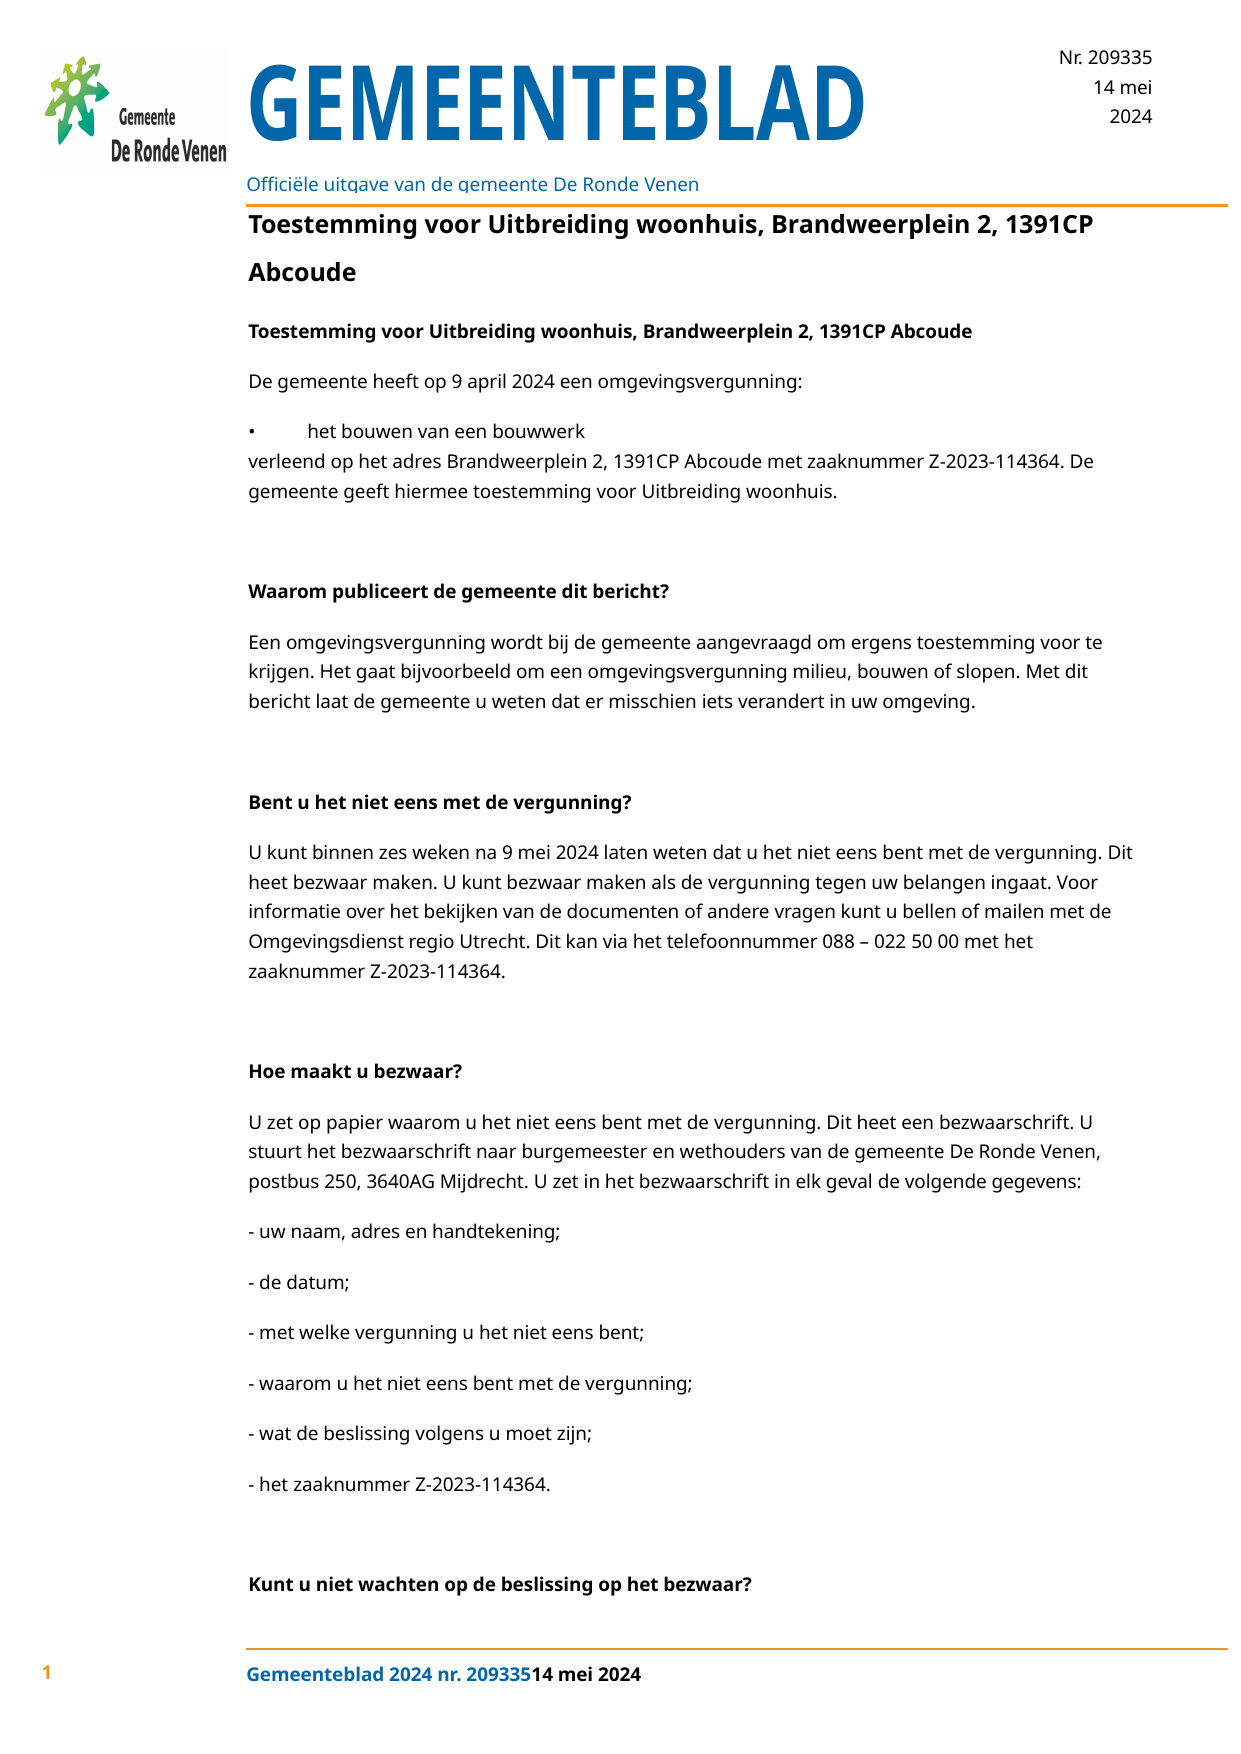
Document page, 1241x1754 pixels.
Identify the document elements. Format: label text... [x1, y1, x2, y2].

list het bouwen van een bouwwerk [248, 419, 1152, 444]
text - de datum; [248, 1269, 1152, 1295]
text Toestemming voor Uitbreiding woonhuis, Brandweerplein 2, 1391CP Abcoude [248, 207, 1152, 288]
text U zet op papier waarom u het niet eens bent met de vergunning. Dit heet een bezwaarschrift. U stuurt het bezwaarschrift naar burgemeester en wethouders van de gemeente De Ronde Venen, postbus 250, 3640AG Mijdrecht. U zet in het bezwaarschrift in elk geval de volgende gegevens: [248, 1109, 1152, 1194]
text - wat de beslissing volgens u moet zijn; [248, 1420, 1152, 1446]
text verleend op het adres Brandweerplein 2, 1391CP Abcoude met zaaknummer Z-2023-114364. De gemeente geeft hiermee toestemming voor Uitbreiding woonhuis. [248, 448, 1152, 504]
text Kunt u niet wachten op de beslissing op het bezwaar? [248, 1572, 1152, 1597]
text - waarom u het niet eens bent met de vergunning; [248, 1370, 1152, 1396]
text De gemeente heeft op 9 april 2024 een omgevingsvergunning: [248, 368, 1152, 394]
text Bent u het niet eens met de vergunning? [248, 789, 1152, 815]
text Hoe maakt u bezwaar? [248, 1059, 1152, 1084]
text U kunt binnen zes weken na 9 mei 2024 laten weten dat u het niet eens bent met de vergunning. Dit heet bezwaar maken. U kunt bezwaar maken als de vergunning tegen uw belangen ingaat. Voor informatie over het bekijken van de documenten of andere vragen kunt u bellen of mailen met de Omgevingsdienst regio Utrecht. Dit kan via het telefoonnummer 088 – 022 50 00 met het zaaknummer Z-2023-114364. [248, 839, 1152, 984]
text Waarom publiceert de gemeente dit bericht? [248, 579, 1152, 604]
text - met welke vergunning u het niet eens bent; [248, 1319, 1152, 1345]
text Toestemming voor Uitbreiding woonhuis, Brandweerplein 2, 1391CP Abcoude [248, 318, 1152, 344]
text - uw naam, adres en handtekening; [248, 1219, 1152, 1244]
picture [41, 47, 231, 172]
text Een omgevingsvergunning wordt bij de gemeente aangevraagd om ergens toestemming voor te krijgen. Het gaat bijvoorbeeld om een omgevingsvergunning milieu, bouwen of slopen. Met dit bericht laat de gemeente u weten dat er misschien iets verandert in uw omgeving. [248, 629, 1152, 714]
text - het zaaknummer Z-2023-114364. [248, 1471, 1152, 1497]
